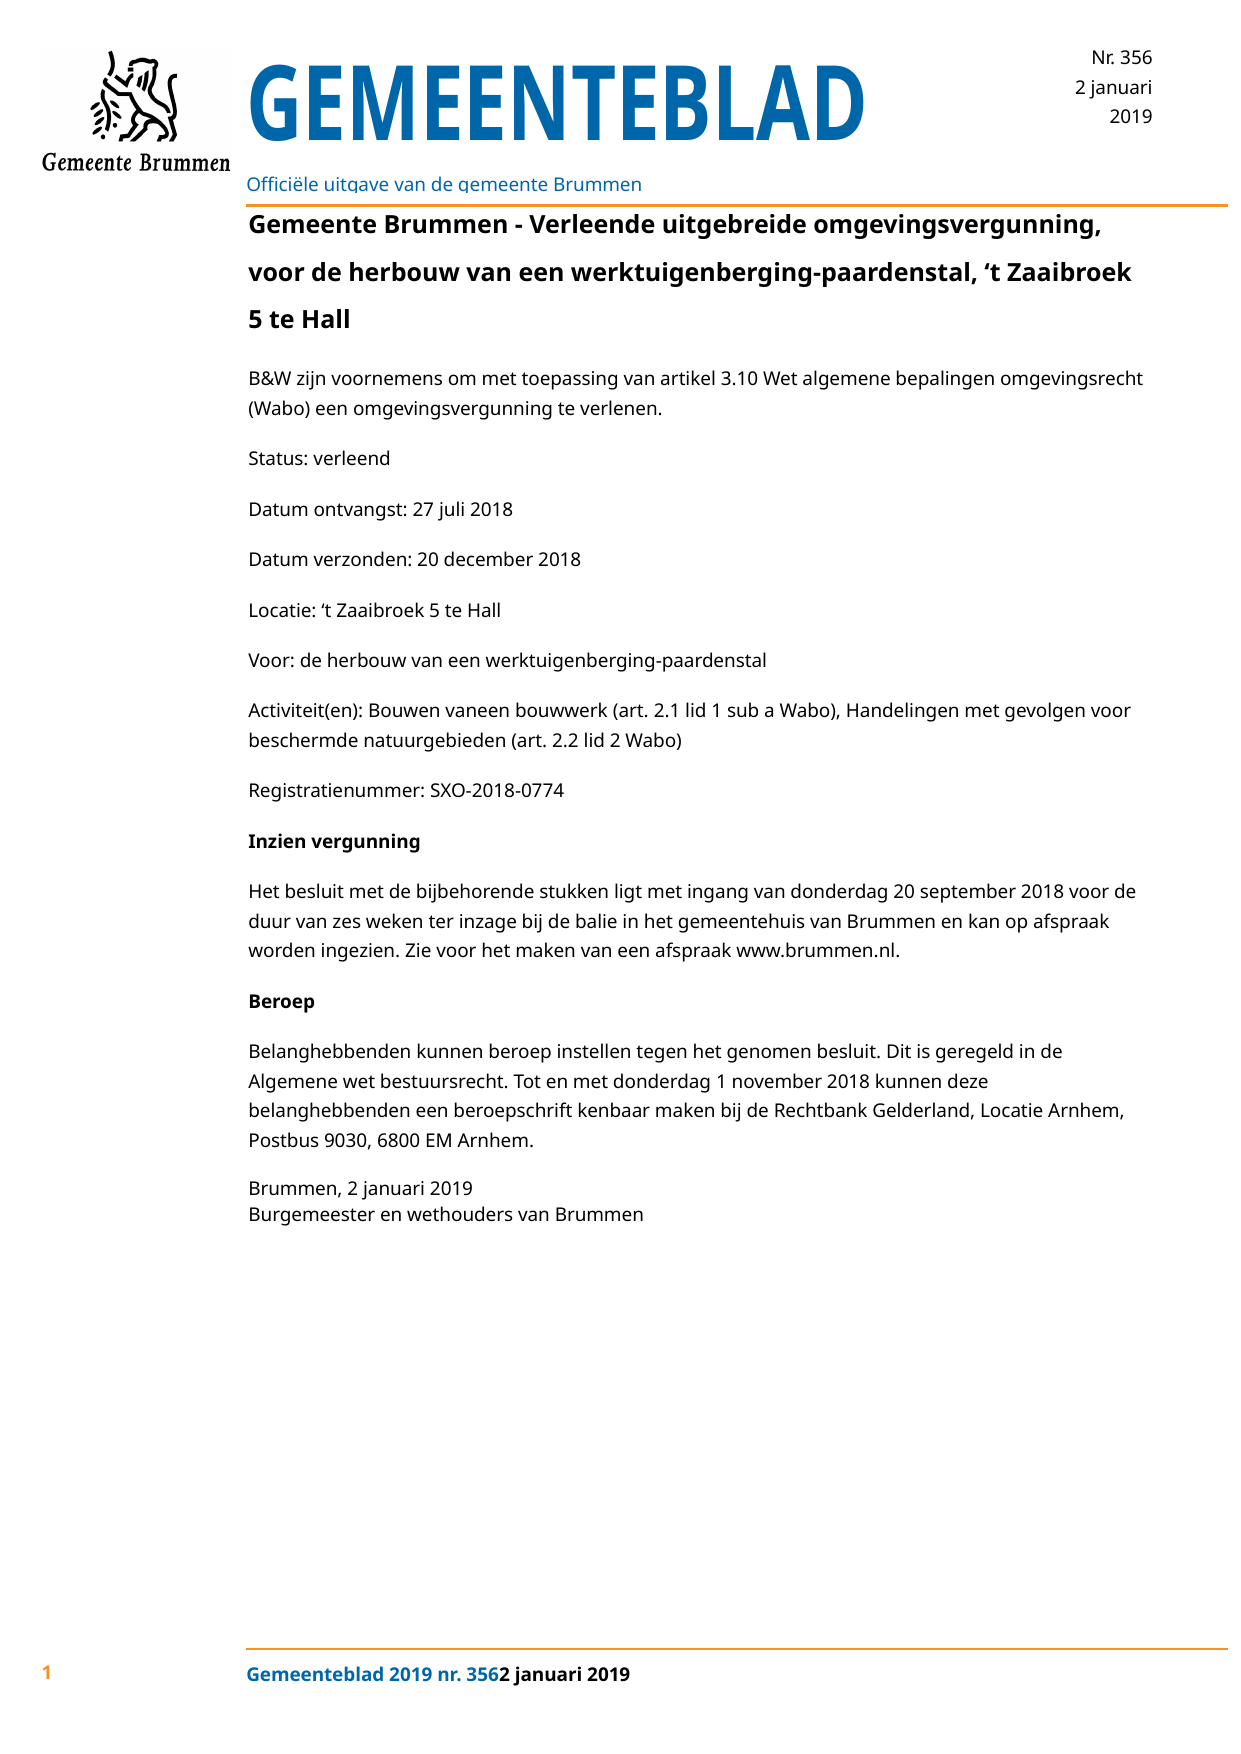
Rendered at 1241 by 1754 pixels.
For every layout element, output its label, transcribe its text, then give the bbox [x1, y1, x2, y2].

picture [41, 47, 231, 172]
text Inzien vergunning [248, 828, 1152, 854]
text Datum verzonden: 20 december 2018 [248, 546, 1152, 572]
text Registratienummer: SXO-2018-0774 [248, 778, 1152, 803]
text Voor: de herbouw van een werktuigenberging-paardenstal [248, 647, 1152, 673]
text Activiteit(en): Bouwen vaneen bouwwerk (art. 2.1 lid 1 sub a Wabo), Handelingen met gevolgen voor beschermde natuurgebieden (art. 2.2 lid 2 Wabo) [248, 698, 1152, 753]
text Datum ontvangst: 27 juli 2018 [248, 496, 1152, 522]
text B&W zijn voornemens om met toepassing van artikel 3.10 Wet algemene bepalingen omgevingsrecht (Wabo) een omgevingsvergunning te verlenen. [248, 366, 1152, 421]
text Gemeente Brummen - Verleende uitgebreide omgevingsvergunning, voor de herbouw van een werktuigenberging-paardenstal, ‘t Zaaibroek 5 te Hall [248, 207, 1152, 336]
text Brummen, 2 januari 2019 [248, 1175, 1152, 1201]
text Belanghebbenden kunnen beroep instellen tegen het genomen besluit. Dit is geregeld in de Algemene wet bestuursrecht. Tot en met donderdag 1 november 2018 kunnen deze belanghebbenden een beroepschrift kenbaar maken bij de Rechtbank Gelderland, Locatie Arnhem, Postbus 9030, 6800 EM Arnhem. [248, 1038, 1152, 1153]
text Beroep [248, 988, 1152, 1014]
text Status: verleend [248, 446, 1152, 471]
text Locatie: ‘t Zaaibroek 5 te Hall [248, 597, 1152, 622]
text Het besluit met de bijbehorende stukken ligt met ingang van donderdag 20 september 2018 voor de duur van zes weken ter inzage bij de balie in het gemeentehuis van Brummen en kan op afspraak worden ingezien. Zie voor het maken van een afspraak www.brummen.nl. [248, 878, 1152, 963]
text Burgemeester en wethouders van Brummen [248, 1201, 1152, 1226]
